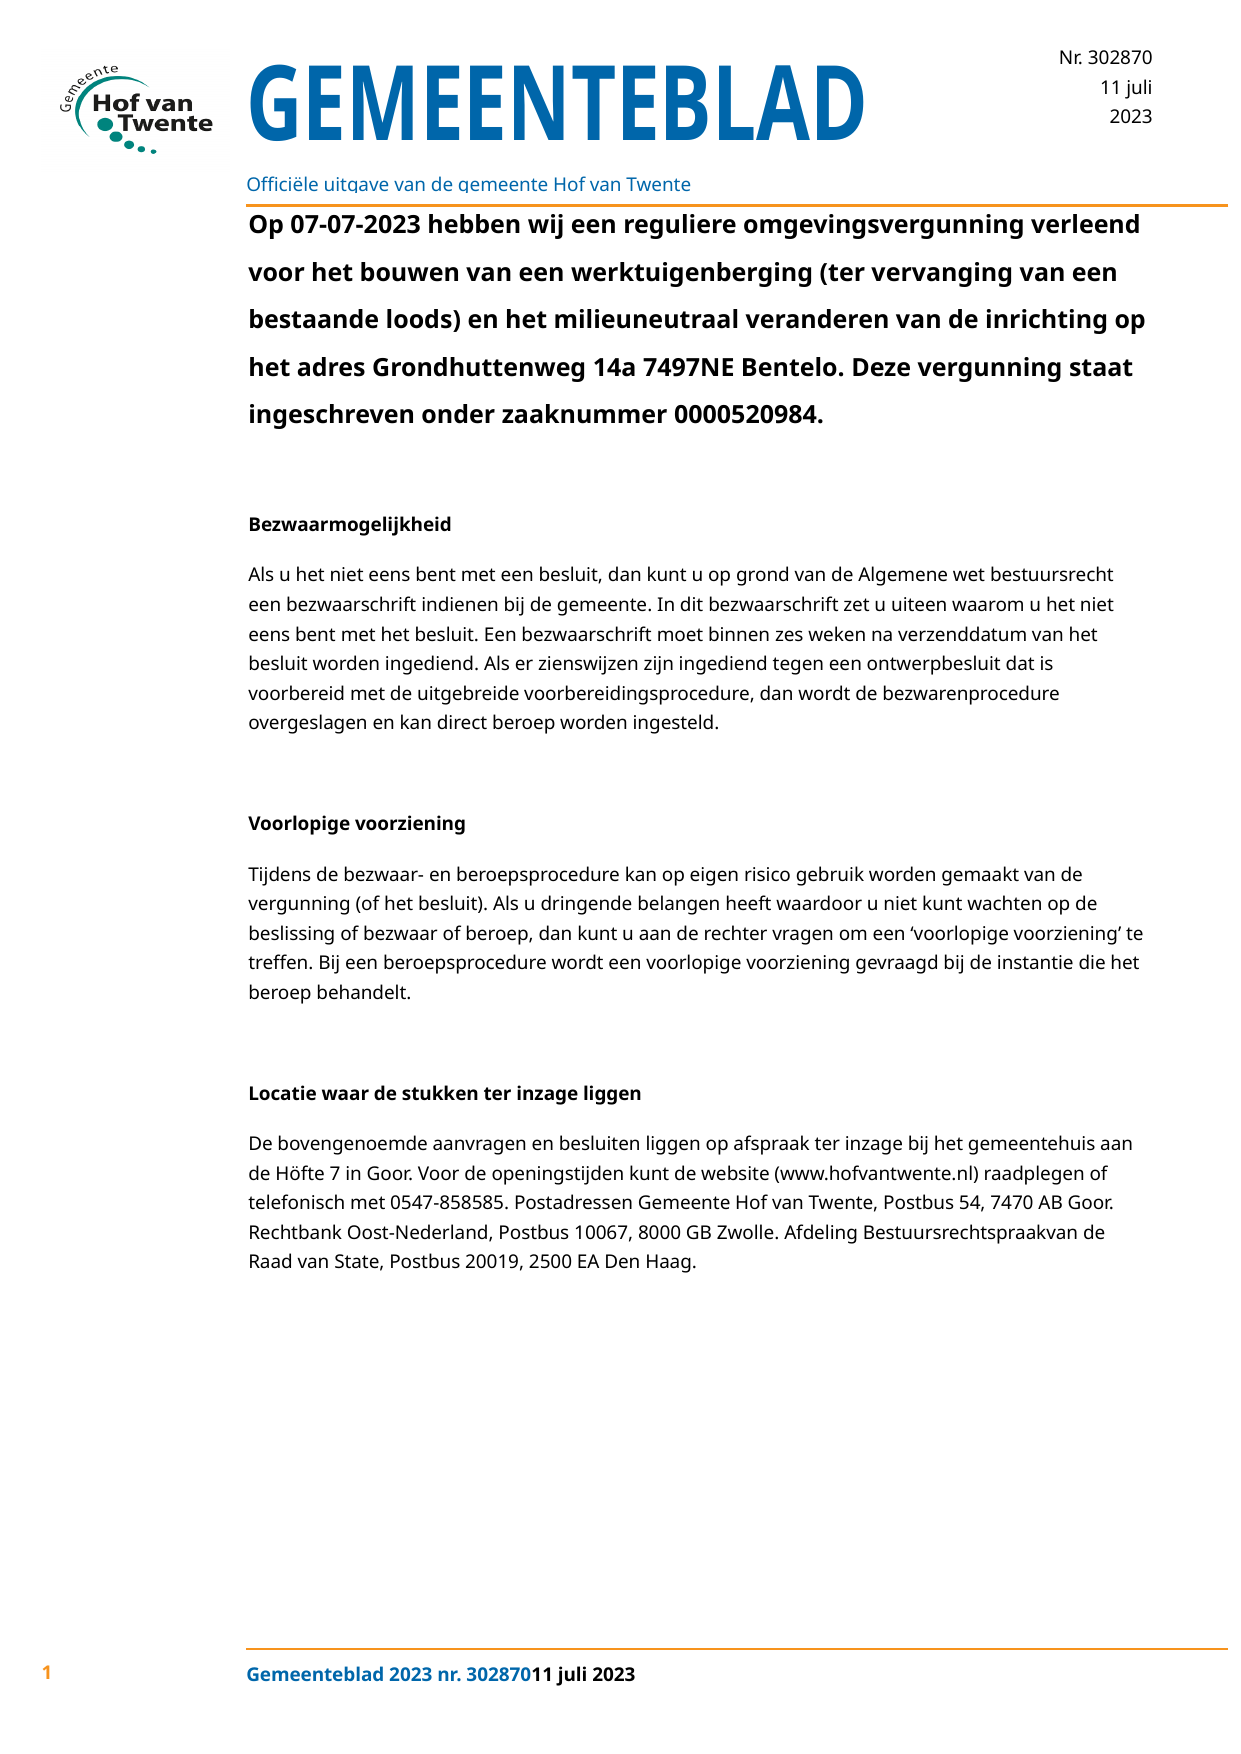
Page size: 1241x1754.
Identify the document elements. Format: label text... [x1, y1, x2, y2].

text Als u het niet eens bent met een besluit, dan kunt u op grond van de Algemene wet bestuursrecht een bezwaarschrift indienen bij de gemeente. In dit bezwaarschrift zet u uiteen waarom u het niet eens bent met het besluit. Een bezwaarschrift moet binnen zes weken na verzenddatum van het besluit worden ingediend. Als er zienswijzen zijn ingediend tegen een ontwerpbesluit dat is voorbereid met de uitgebreide voorbereidingsprocedure, dan wordt de bezwarenprocedure overgeslagen en kan direct beroep worden ingesteld. [248, 562, 1152, 735]
text Op 07-07-2023 hebben wij een reguliere omgevingsvergunning verleend voor het bouwen van een werktuigenberging (ter vervanging van een bestaande loods) en het milieuneutraal veranderen van de inrichting op het adres Grondhuttenweg 14a 7497NE Bentelo. Deze vergunning staat ingeschreven onder zaaknummer 0000520984. [248, 207, 1152, 431]
text Bezwaarmogelijkheid [248, 511, 1152, 537]
text Tijdens de bezwaar- en beroepsprocedure kan op eigen risico gebruik worden gemaakt van de vergunning (of het besluit). Als u dringende belangen heeft waardoor u niet kunt wachten op de beslissing of bezwaar of beroep, dan kunt u aan de rechter vragen om een ‘voorlopige voorziening’ te treffen. Bij een beroepsprocedure wordt een voorlopige voorziening gevraagd bij de instantie die het beroep behandelt. [248, 861, 1152, 1005]
text De bovengenoemde aanvragen en besluiten liggen op afspraak ter inzage bij het gemeentehuis aan de Höfte 7 in Goor. Voor de openingstijden kunt de website (www.hofvantwente.nl) raadplegen of telefonisch met 0547-858585. Postadressen Gemeente Hof van Twente, Postbus 54, 7470 AB Goor. Rechtbank Oost-Nederland, Postbus 10067, 8000 GB Zwolle. Afdeling Bestuursrechtspraakvan de Raad van State, Postbus 20019, 2500 EA Den Haag. [248, 1130, 1152, 1274]
text Voorlopige voorziening [248, 810, 1152, 836]
text Locatie waar de stukken ter inzage liggen [248, 1080, 1152, 1106]
picture [41, 47, 231, 172]
